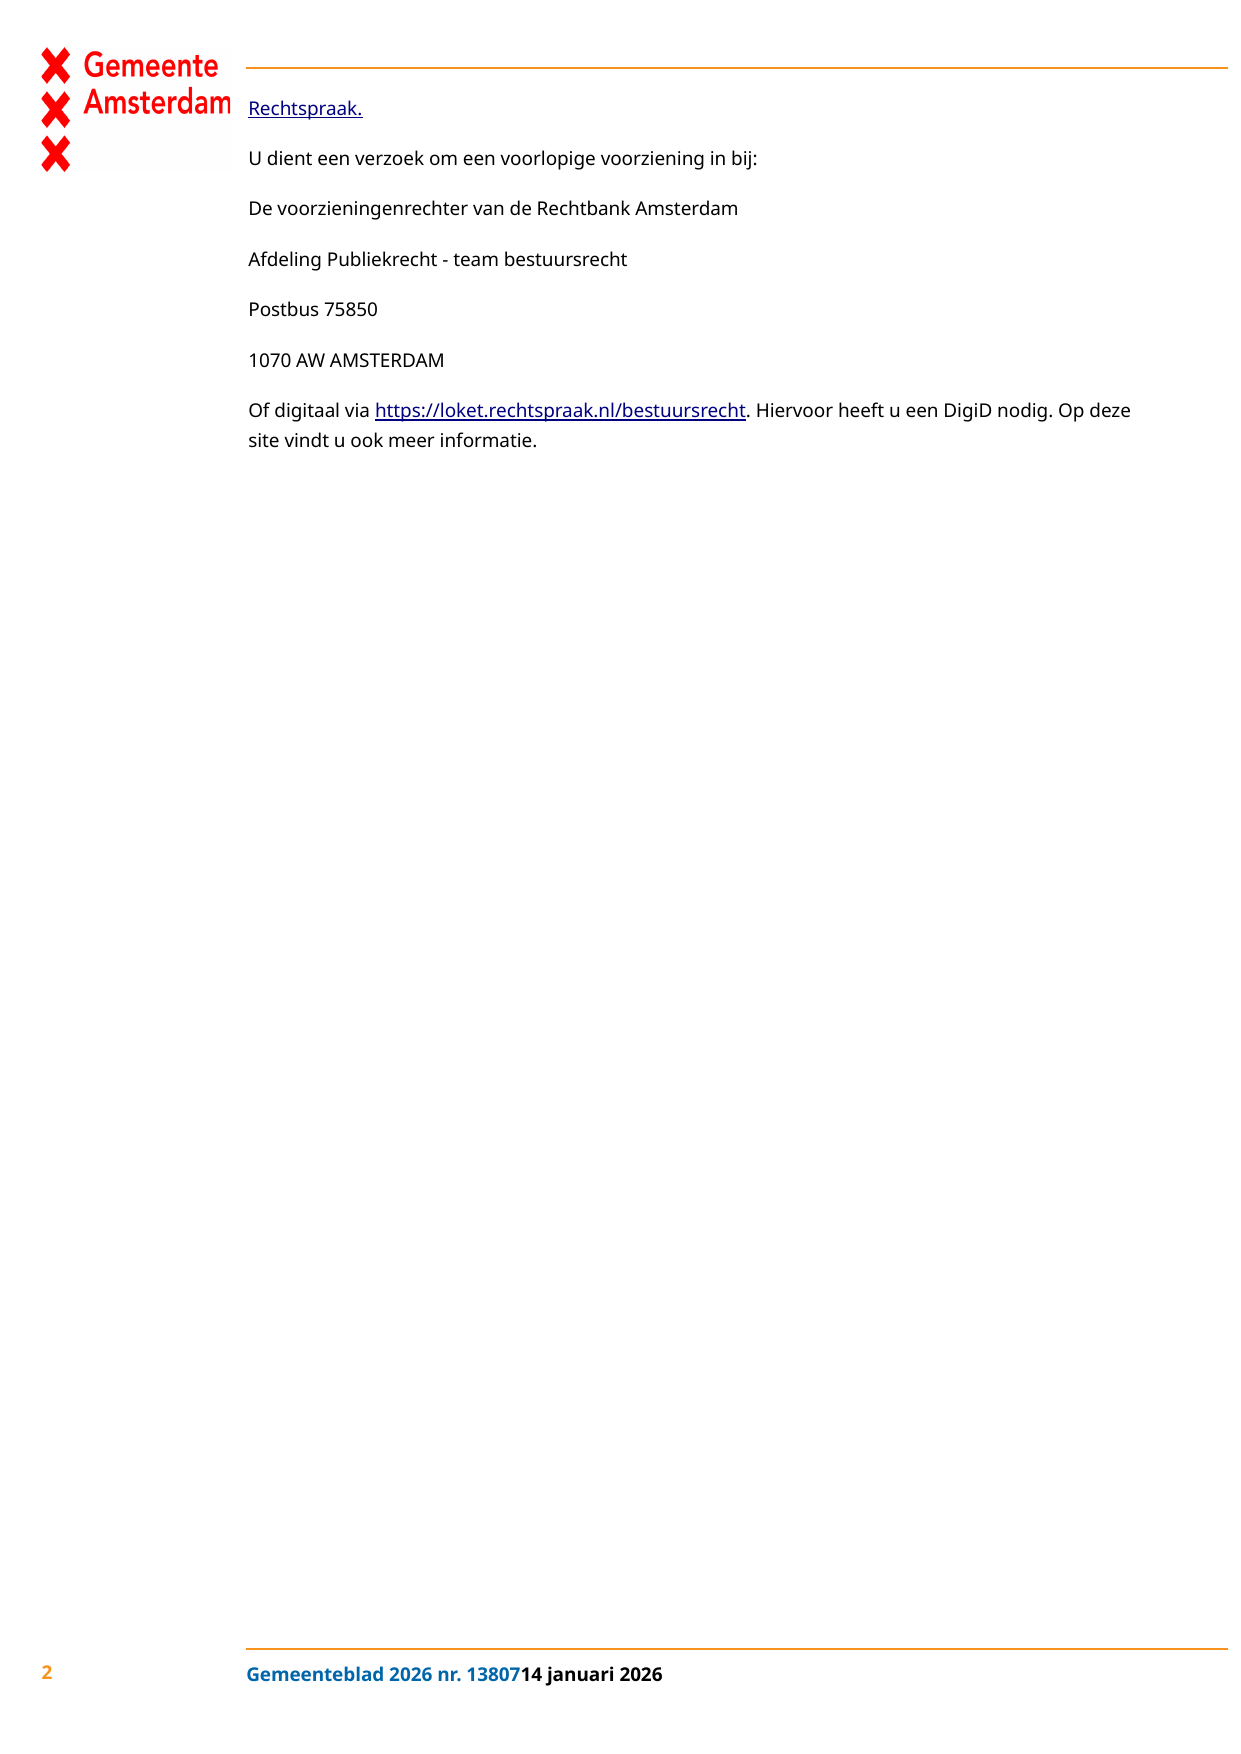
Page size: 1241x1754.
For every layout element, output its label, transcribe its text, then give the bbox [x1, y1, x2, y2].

text Afdeling Publiekrecht - team bestuursrecht [248, 246, 1152, 272]
text Rechtspraak. [248, 95, 1152, 121]
text Of digitaal via https://loket.rechtspraak.nl/bestuursrecht. Hiervoor heeft u een DigiD nodig. Op deze site vindt u ook meer informatie. [248, 397, 1152, 453]
text U dient een verzoek om een voorlopige voorziening in bij: [248, 145, 1152, 171]
text De voorzieningenrechter van de Rechtbank Amsterdam [248, 196, 1152, 221]
text 1070 AW AMSTERDAM [248, 347, 1152, 373]
text Postbus 75850 [248, 296, 1152, 322]
picture [41, 47, 231, 172]
